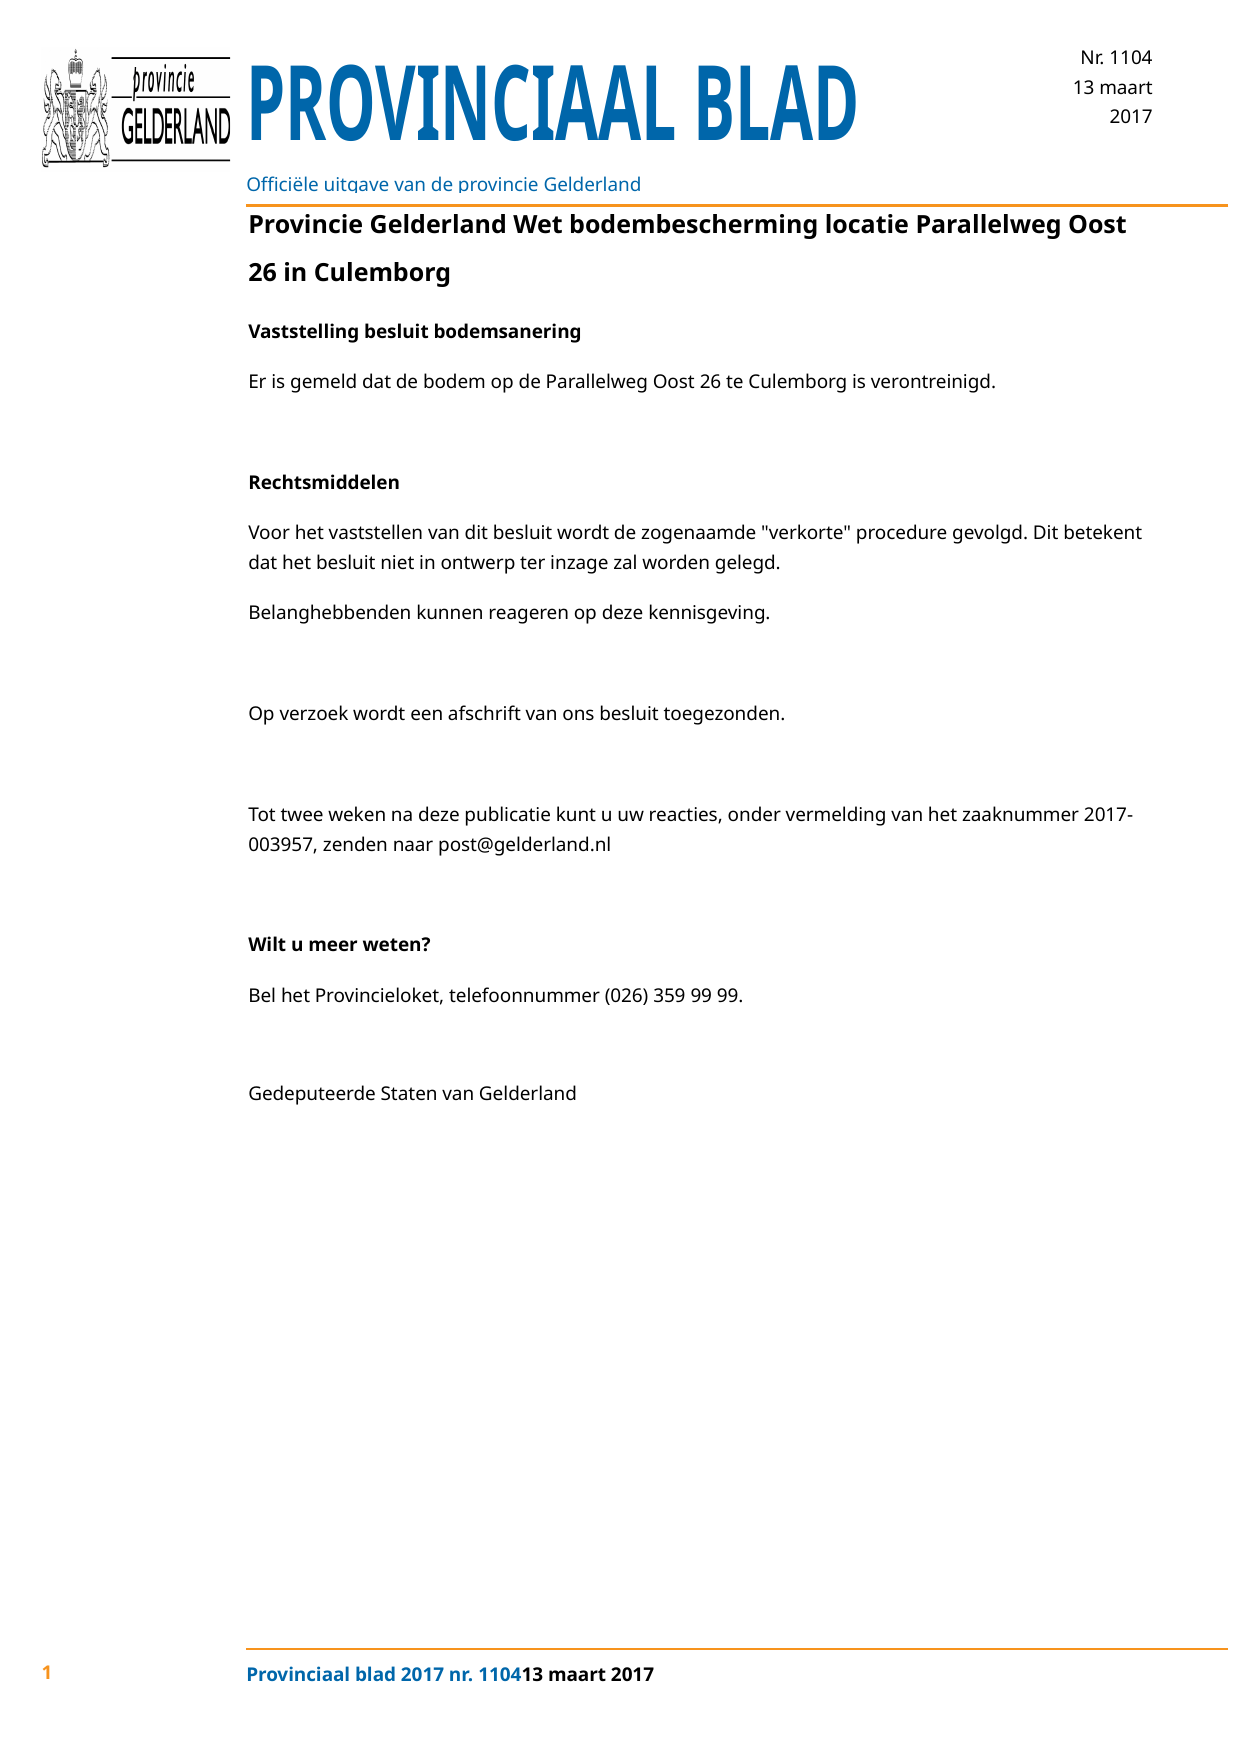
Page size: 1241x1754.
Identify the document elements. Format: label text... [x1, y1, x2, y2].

text Op verzoek wordt een afschrift van ons besluit toegezonden. [248, 700, 1152, 726]
text Gedeputeerde Staten van Gelderland [248, 1080, 1152, 1106]
text Voor het vaststellen van dit besluit wordt de zogenaamde "verkorte" procedure gevolgd. Dit betekent dat het besluit niet in ontwerp ter inzage zal worden gelegd. [248, 519, 1152, 575]
text Tot twee weken na deze publicatie kunt u uw reacties, onder vermelding van het zaaknummer 2017-003957, zenden naar post@gelderland.nl [248, 801, 1152, 857]
text Wilt u meer weten? [248, 932, 1152, 957]
text Belanghebbenden kunnen reageren op deze kennisgeving. [248, 599, 1152, 625]
text Rechtsmiddelen [248, 469, 1152, 495]
text Er is gemeld dat de bodem op de Parallelweg Oost 26 te Culemborg is verontreinigd. [248, 368, 1152, 394]
text Vaststelling besluit bodemsanering [248, 318, 1152, 344]
text Bel het Provincieloket, telefoonnummer (026) 359 99 99. [248, 982, 1152, 1008]
text Provincie Gelderland Wet bodembescherming locatie Parallelweg Oost 26 in Culemborg [248, 207, 1152, 288]
picture [41, 47, 231, 172]
